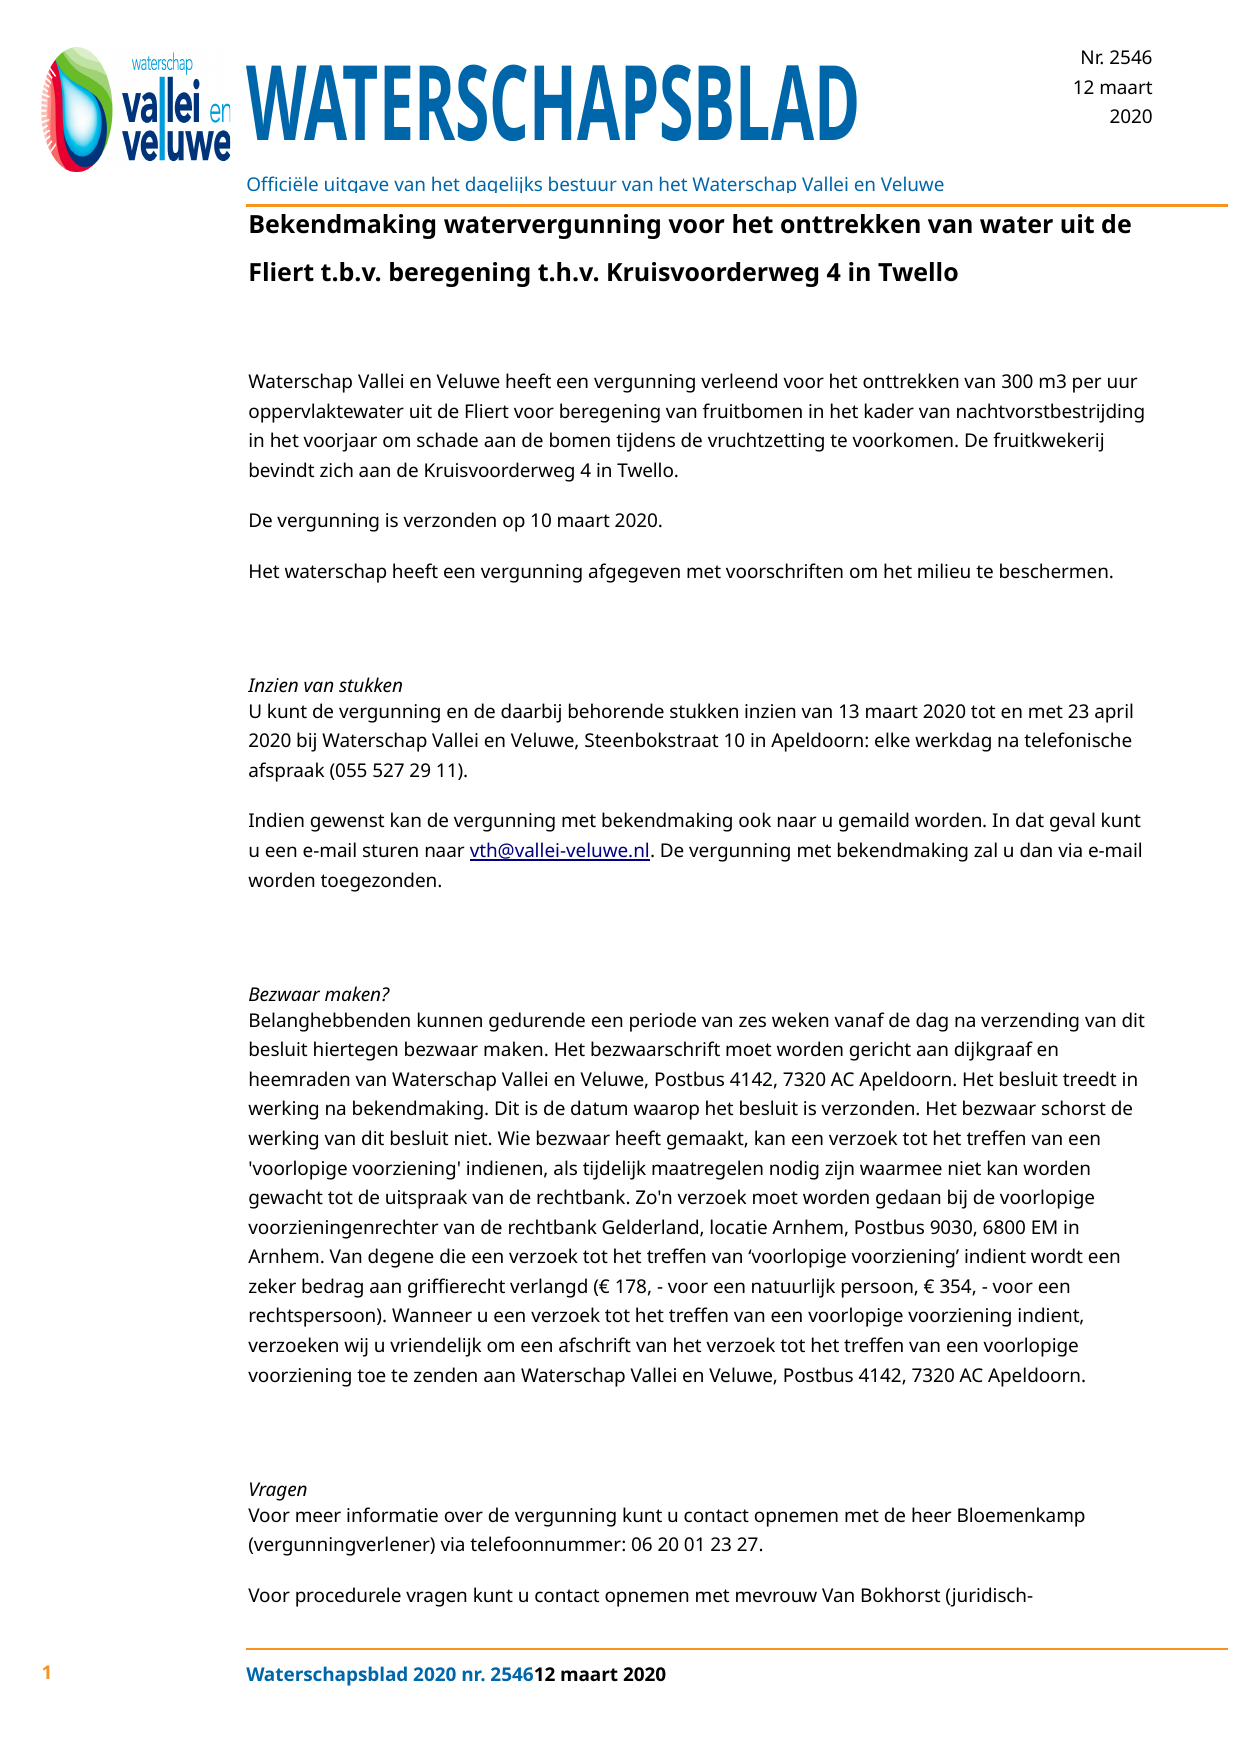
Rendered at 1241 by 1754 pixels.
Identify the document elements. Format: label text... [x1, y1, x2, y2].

text Indien gewenst kan de vergunning met bekendmaking ook naar u gemaild worden. In dat geval kunt u een e-mail sturen naar vth@vallei-veluwe.nl. De vergunning met bekendmaking zal u dan via e-mail worden toegezonden. [248, 808, 1152, 892]
text Belanghebbenden kunnen gedurende een periode van zes weken vanaf de dag na verzending van dit besluit hiertegen bezwaar maken. Het bezwaarschrift moet worden gericht aan dijkgraaf en heemraden van Waterschap Vallei en Veluwe, Postbus 4142, 7320 AC Apeldoorn. Het besluit treedt in werking na bekendmaking. Dit is de datum waarop het besluit is verzonden. Het bezwaar schorst de werking van dit besluit niet. Wie bezwaar heeft gemaakt, kan een verzoek tot het treffen van een 'voorlopige voorziening' indienen, als tijdelijk maatregelen nodig zijn waarmee niet kan worden gewacht tot de uitspraak van de rechtbank. Zo'n verzoek moet worden gedaan bij de voorlopige voorzieningenrechter van de rechtbank Gelderland, locatie Arnhem, Postbus 9030, 6800 EM in Arnhem. Van degene die een verzoek tot het treffen van ‘voorlopige voorziening’ indient wordt een zeker bedrag aan griffierecht verlangd (€ 178, - voor een natuurlijk persoon, € 354, - voor een rechtspersoon). Wanneer u een verzoek tot het treffen van een voorlopige voorziening indient, verzoeken wij u vriendelijk om een afschrift van het verzoek tot het treffen van een voorlopige voorziening toe te zenden aan Waterschap Vallei en Veluwe, Postbus 4142, 7320 AC Apeldoorn. [248, 1007, 1152, 1388]
text Voor procedurele vragen kunt u contact opnemen met mevrouw Van Bokhorst (juridisch- [248, 1582, 1152, 1608]
text Inzien van stukken [248, 672, 1152, 698]
text U kunt de vergunning en de daarbij behorende stukken inzien van 13 maart 2020 tot en met 23 april 2020 bij Waterschap Vallei en Veluwe, Steenbokstraat 10 in Apeldoorn: elke werkdag na telefonische afspraak (055 527 29 11). [248, 698, 1152, 783]
text Vragen [248, 1476, 1152, 1502]
text De vergunning is verzonden op 10 maart 2020. [248, 507, 1152, 533]
text Het waterschap heeft een vergunning afgegeven met voorschriften om het milieu te beschermen. [248, 558, 1152, 584]
text Bekendmaking watervergunning voor het onttrekken van water uit de Fliert t.b.v. beregening t.h.v. Kruisvoorderweg 4 in Twello [248, 207, 1152, 288]
picture [41, 47, 231, 172]
text Waterschap Vallei en Veluwe heeft een vergunning verleend voor het onttrekken van 300 m3 per uur oppervlaktewater uit de Fliert voor beregening van fruitbomen in het kader van nachtvorstbestrijding in het voorjaar om schade aan de bomen tijdens de vruchtzetting te voorkomen. De fruitkwekerij bevindt zich aan de Kruisvoorderweg 4 in Twello. [248, 368, 1152, 483]
text Bezwaar maken? [248, 981, 1152, 1007]
text Voor meer informatie over de vergunning kunt u contact opnemen met de heer Bloemenkamp (vergunningverlener) via telefoonnummer: 06 20 01 23 27. [248, 1502, 1152, 1557]
